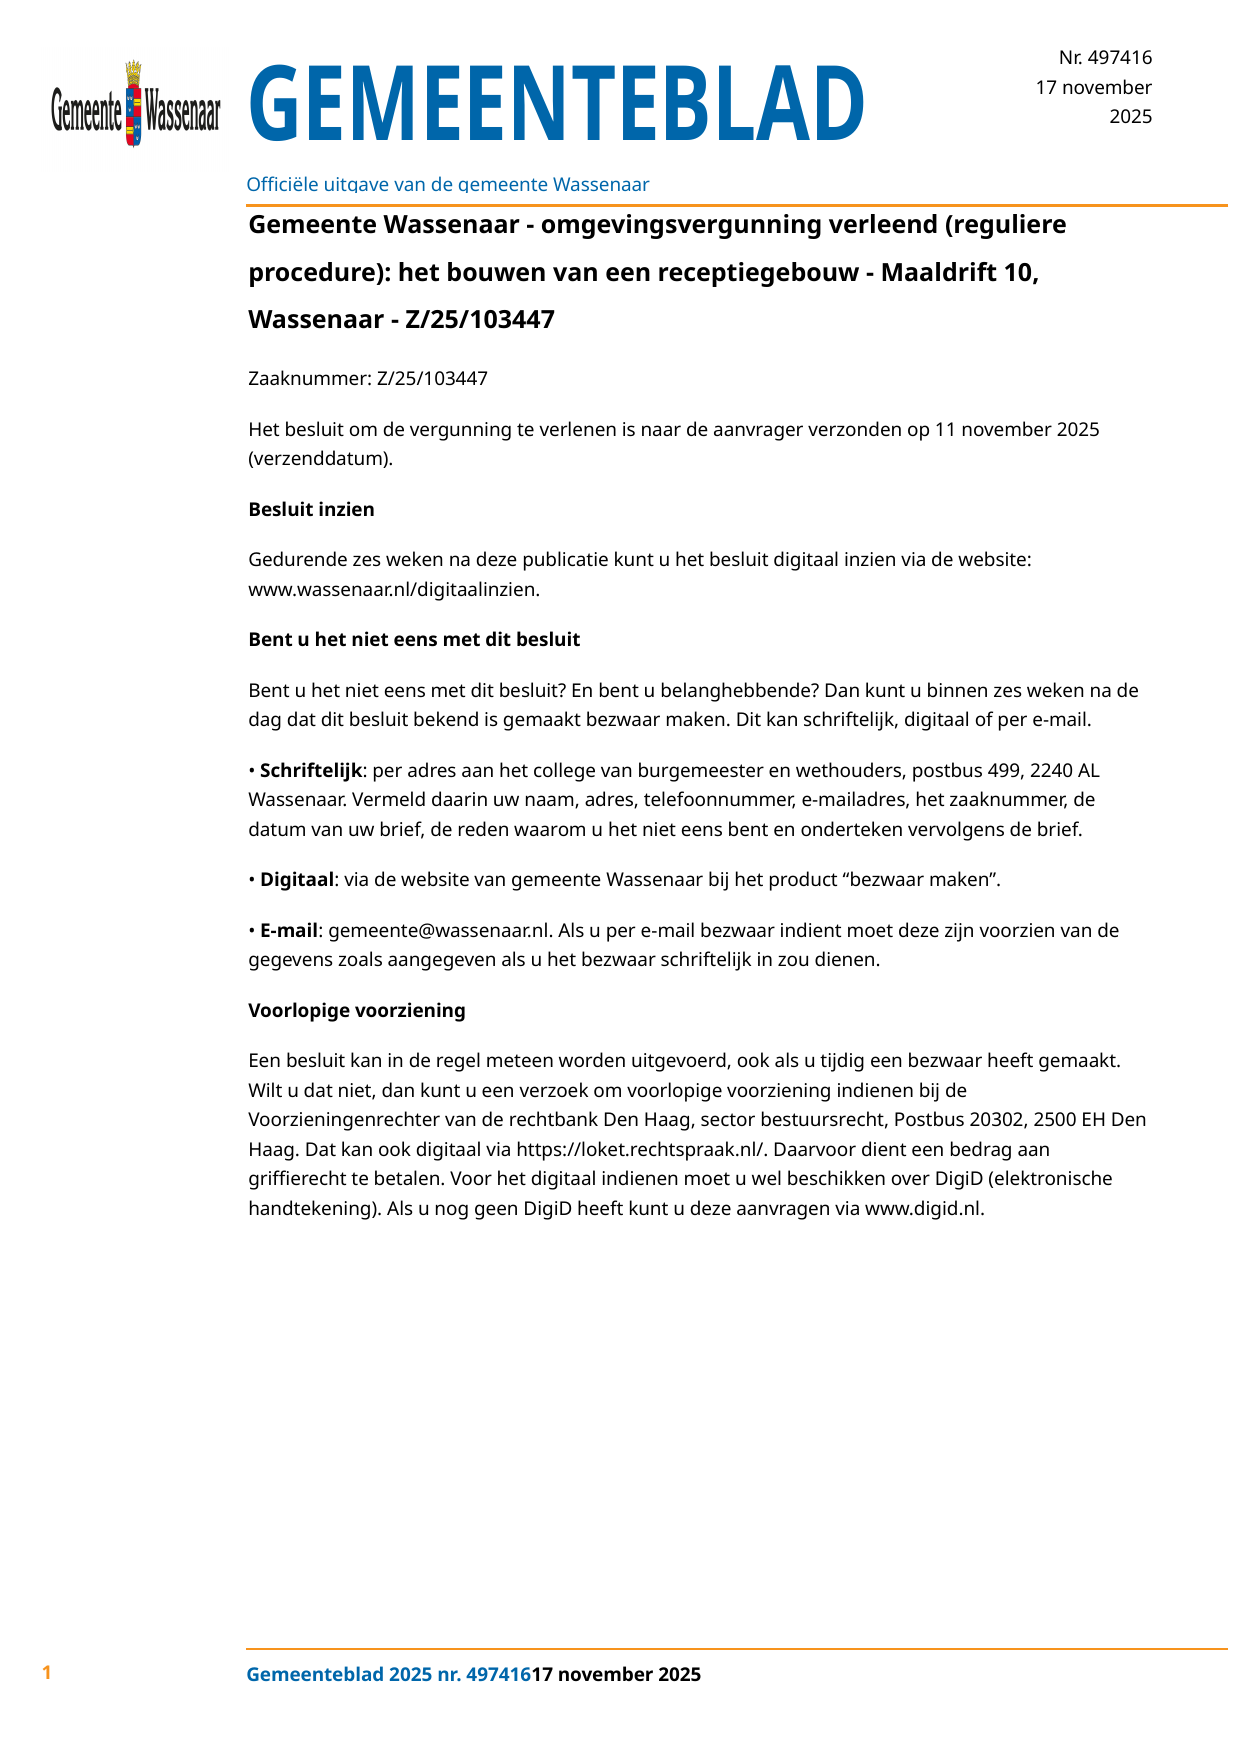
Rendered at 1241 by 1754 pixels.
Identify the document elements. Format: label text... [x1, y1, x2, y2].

text Gemeente Wassenaar - omgevingsvergunning verleend (reguliere procedure): het bouwen van een receptiegebouw - Maaldrift 10, Wassenaar - Z/25/103447 [248, 207, 1152, 336]
text Zaaknummer: Z/25/103447 [248, 366, 1152, 391]
text Voorlopige voorziening [248, 997, 1152, 1022]
text Besluit inzien [248, 496, 1152, 522]
text • Digitaal: via de website van gemeente Wassenaar bij het product “bezwaar maken”. [248, 866, 1152, 892]
text • E-mail: gemeente@wassenaar.nl. Als u per e-mail bezwaar indient moet deze zijn voorzien van de gegevens zoals aangegeven als u het bezwaar schriftelijk in zou dienen. [248, 917, 1152, 972]
text Een besluit kan in de regel meteen worden uitgevoerd, ook als u tijdig een bezwaar heeft gemaakt. Wilt u dat niet, dan kunt u een verzoek om voorlopige voorziening indienen bij de Voorzieningenrechter van de rechtbank Den Haag, sector bestuursrecht, Postbus 20302, 2500 EH Den Haag. Dat kan ook digitaal via https://loket.rechtspraak.nl/. Daarvoor dient een bedrag aan griffierecht te betalen. Voor het digitaal indienen moet u wel beschikken over DigiD (elektronische handtekening). Als u nog geen DigiD heeft kunt u deze aanvragen via www.digid.nl. [248, 1047, 1152, 1221]
text Het besluit om de vergunning te verlenen is naar de aanvrager verzonden op 11 november 2025 (verzenddatum). [248, 416, 1152, 471]
picture [41, 47, 231, 172]
text Gedurende zes weken na deze publicatie kunt u het besluit digitaal inzien via de website: www.wassenaar.nl/digitaalinzien. [248, 546, 1152, 602]
text • Schriftelijk: per adres aan het college van burgemeester en wethouders, postbus 499, 2240 AL Wassenaar. Vermeld daarin uw naam, adres, telefoonnummer, e-mailadres, het zaaknummer, de datum van uw brief, de reden waarom u het niet eens bent en onderteken vervolgens de brief. [248, 757, 1152, 842]
text Bent u het niet eens met dit besluit? En bent u belanghebbende? Dan kunt u binnen zes weken na de dag dat dit besluit bekend is gemaakt bezwaar maken. Dit kan schriftelijk, digitaal of per e-mail. [248, 677, 1152, 732]
text Bent u het niet eens met dit besluit [248, 626, 1152, 652]
